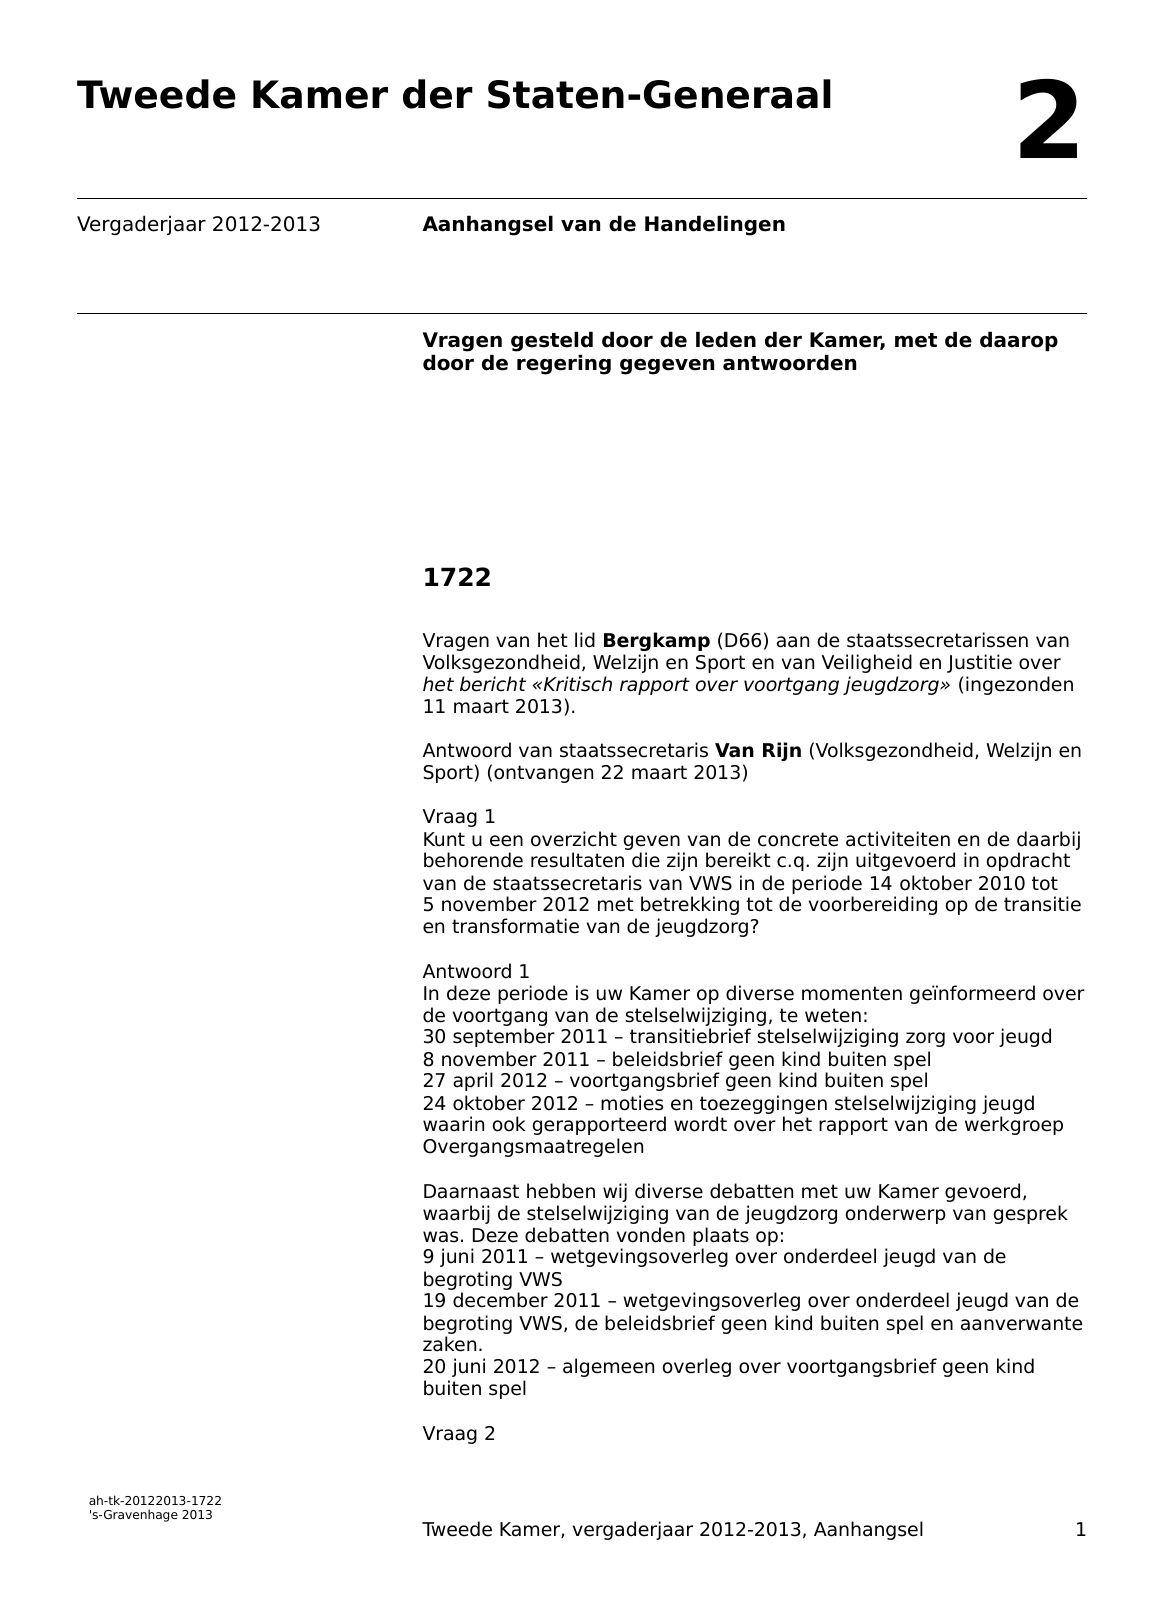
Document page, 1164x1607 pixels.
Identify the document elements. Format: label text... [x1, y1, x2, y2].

table_cell Vergaderjaar 2012-2013 [77, 199, 422, 313]
table_header Tweede Kamer der Staten-Generaal [77, 59, 886, 198]
text Kunt u een overzicht geven van de concrete activiteiten en de daarbij behorende resultaten die zijn bereikt c.q. zijn uitgevoerd in opdracht van de staatssecretaris van VWS in de periode 14 oktober 2010 tot 5 november 2012 met betrekking tot de voorbereiding op de transitie en transformatie van de jeugdzorg? [422, 828, 1087, 938]
text 30 september 2011 – transitiebrief stelselwijziging zorg voor jeugd [422, 1026, 1087, 1048]
table_cell Vragen gesteld door de leden der Kamer, met de daarop door de regering gegeven antwoorden [422, 314, 1087, 375]
table_cell Aanhangsel van de Handelingen [422, 199, 1087, 313]
text 's-Gravenhage 2013 [88, 1508, 323, 1522]
text Vragen van het lid Bergkamp (D66) aan de staatssecretarissen van Volksgezondheid, Welzijn en Sport en van Veiligheid en Justitie over het bericht «Kritisch rapport over voortgang jeugdzorg» (ingezonden 11 maart 2013). [422, 630, 1087, 718]
text 24 oktober 2012 – moties en toezeggingen stelselwijziging jeugd waarin ook gerapporteerd wordt over het rapport van de werkgroep Overgangsmaatregelen [422, 1092, 1087, 1158]
text 1722 [422, 563, 1087, 592]
text 27 april 2012 – voortgangsbrief geen kind buiten spel [422, 1070, 1087, 1092]
text Antwoord 1 [422, 961, 1087, 982]
table_cell [77, 314, 422, 375]
text Vraag 1 [422, 806, 1087, 828]
text 8 november 2011 – beleidsbrief geen kind buiten spel [422, 1048, 1087, 1070]
text ah-tk-20122013-1722 [88, 1494, 323, 1508]
text Daarnaast hebben wij diverse debatten met uw Kamer gevoerd, waarbij de stelselwijziging van de jeugdzorg onderwerp van gesprek was. Deze debatten vonden plaats op: [422, 1181, 1087, 1246]
table_header 2 [886, 59, 1087, 198]
text Antwoord van staatssecretaris Van Rijn (Volksgezondheid, Welzijn en Sport) (ontvangen 22 maart 2013) [422, 740, 1087, 784]
text 19 december 2011 – wetgevingsoverleg over onderdeel jeugd van de begroting VWS, de beleidsbrief geen kind buiten spel en aanverwante zaken. [422, 1290, 1087, 1356]
text 9 juni 2011 – wetgevingsoverleg over onderdeel jeugd van de begroting VWS [422, 1246, 1087, 1290]
text Vraag 2 [422, 1422, 1087, 1444]
text 20 juni 2012 – algemeen overleg over voortgangsbrief geen kind buiten spel [422, 1356, 1087, 1400]
text In deze periode is uw Kamer op diverse momenten geïnformeerd over de voortgang van de stelselwijziging, te weten: [422, 982, 1087, 1026]
